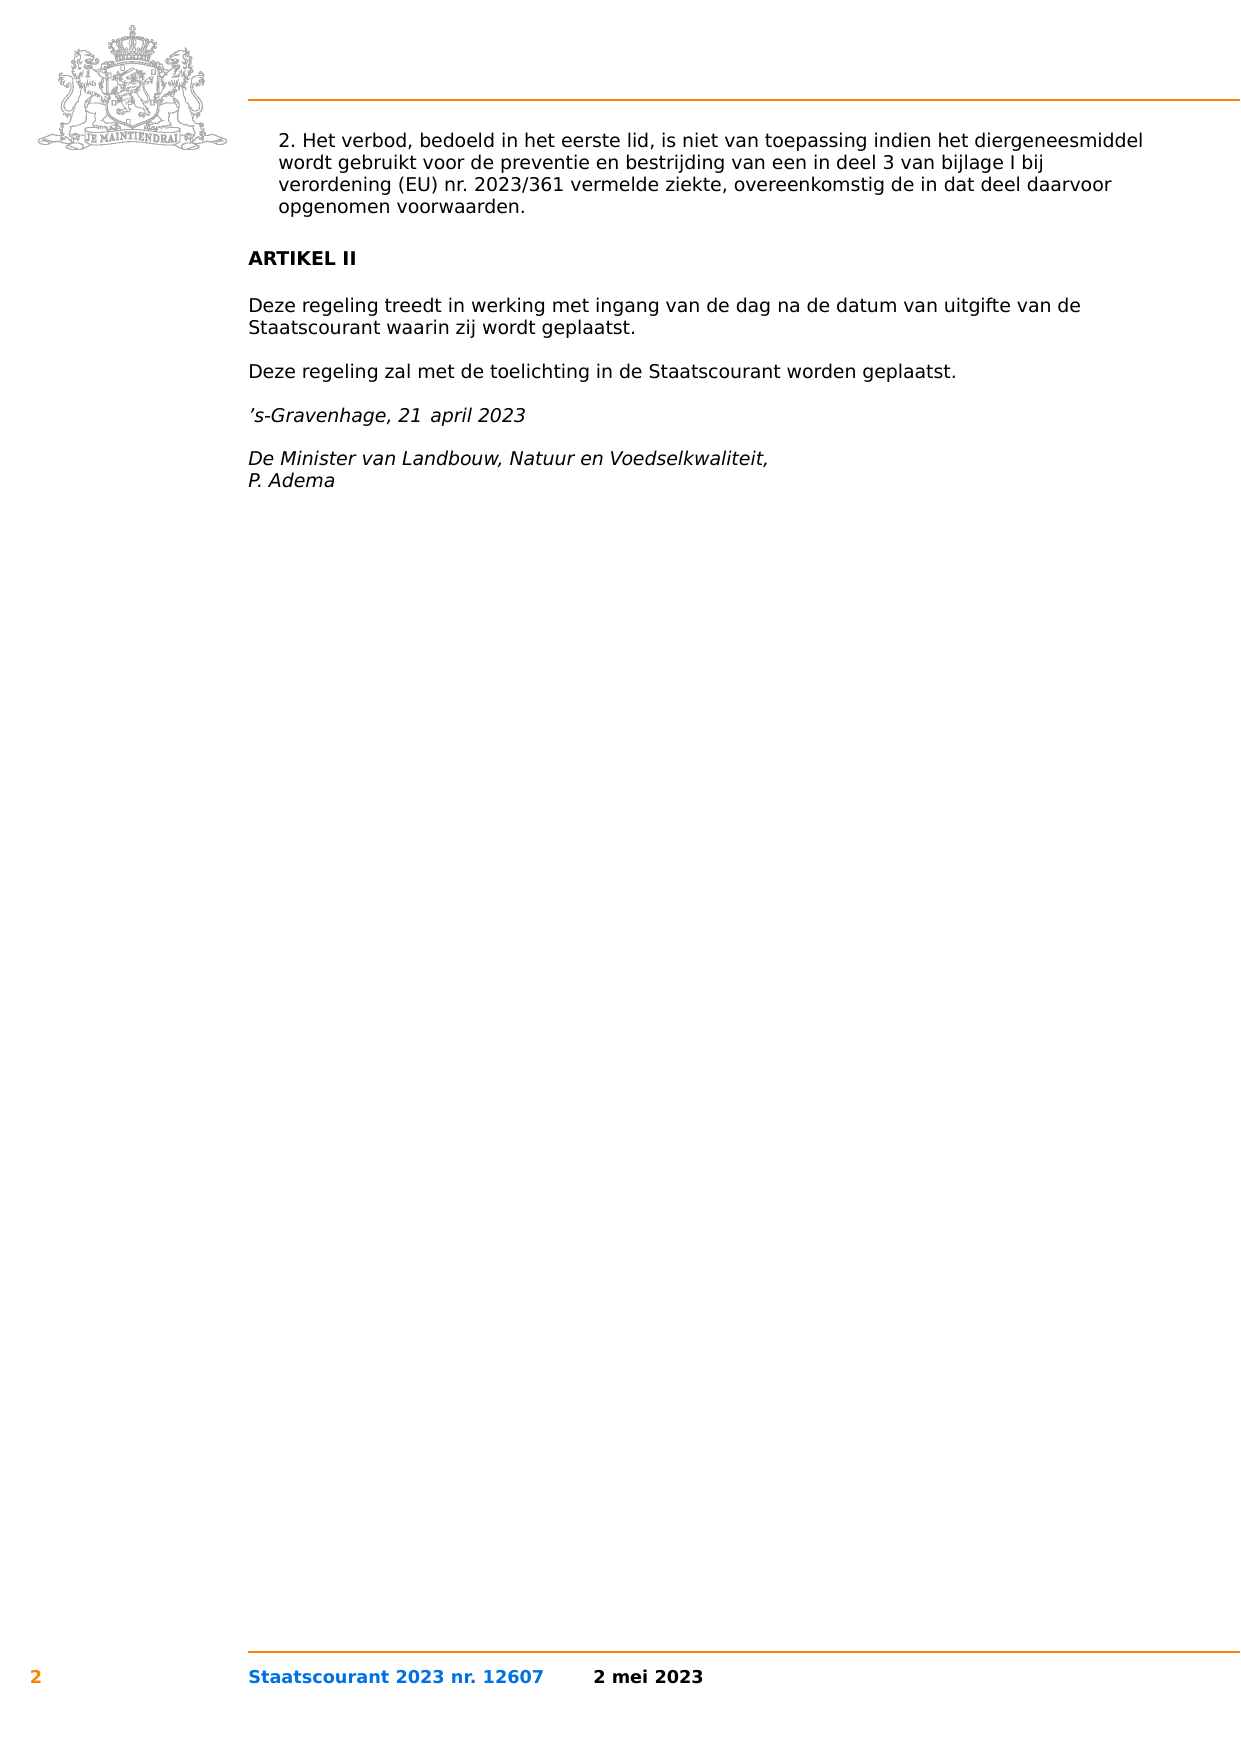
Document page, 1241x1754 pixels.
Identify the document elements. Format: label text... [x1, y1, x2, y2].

text Deze regeling treedt in werking met ingang van de dag na de datum van uitgifte van de Staatscourant waarin zij wordt geplaatst. [248, 295, 1163, 339]
subtitle ARTIKEL II [248, 248, 1163, 270]
text ’s-Gravenhage, 21 april 2023 [248, 404, 1163, 426]
text Deze regeling zal met de toelichting in de Staatscourant worden geplaatst. [248, 361, 1163, 383]
picture [38, 25, 227, 150]
text De Minister van Landbouw, Natuur en Voedselkwaliteit, P. Adema [248, 448, 1163, 492]
text 2. Het verbod, bedoeld in het eerste lid, is niet van toepassing indien het diergeneesmiddel wordt gebruikt voor de preventie en bestrijding van een in deel 3 van bijlage I bij verordening (EU) nr. 2023/361 vermelde ziekte, overeenkomstig de in dat deel daarvoor opgenomen voorwaarden. [278, 130, 1163, 218]
